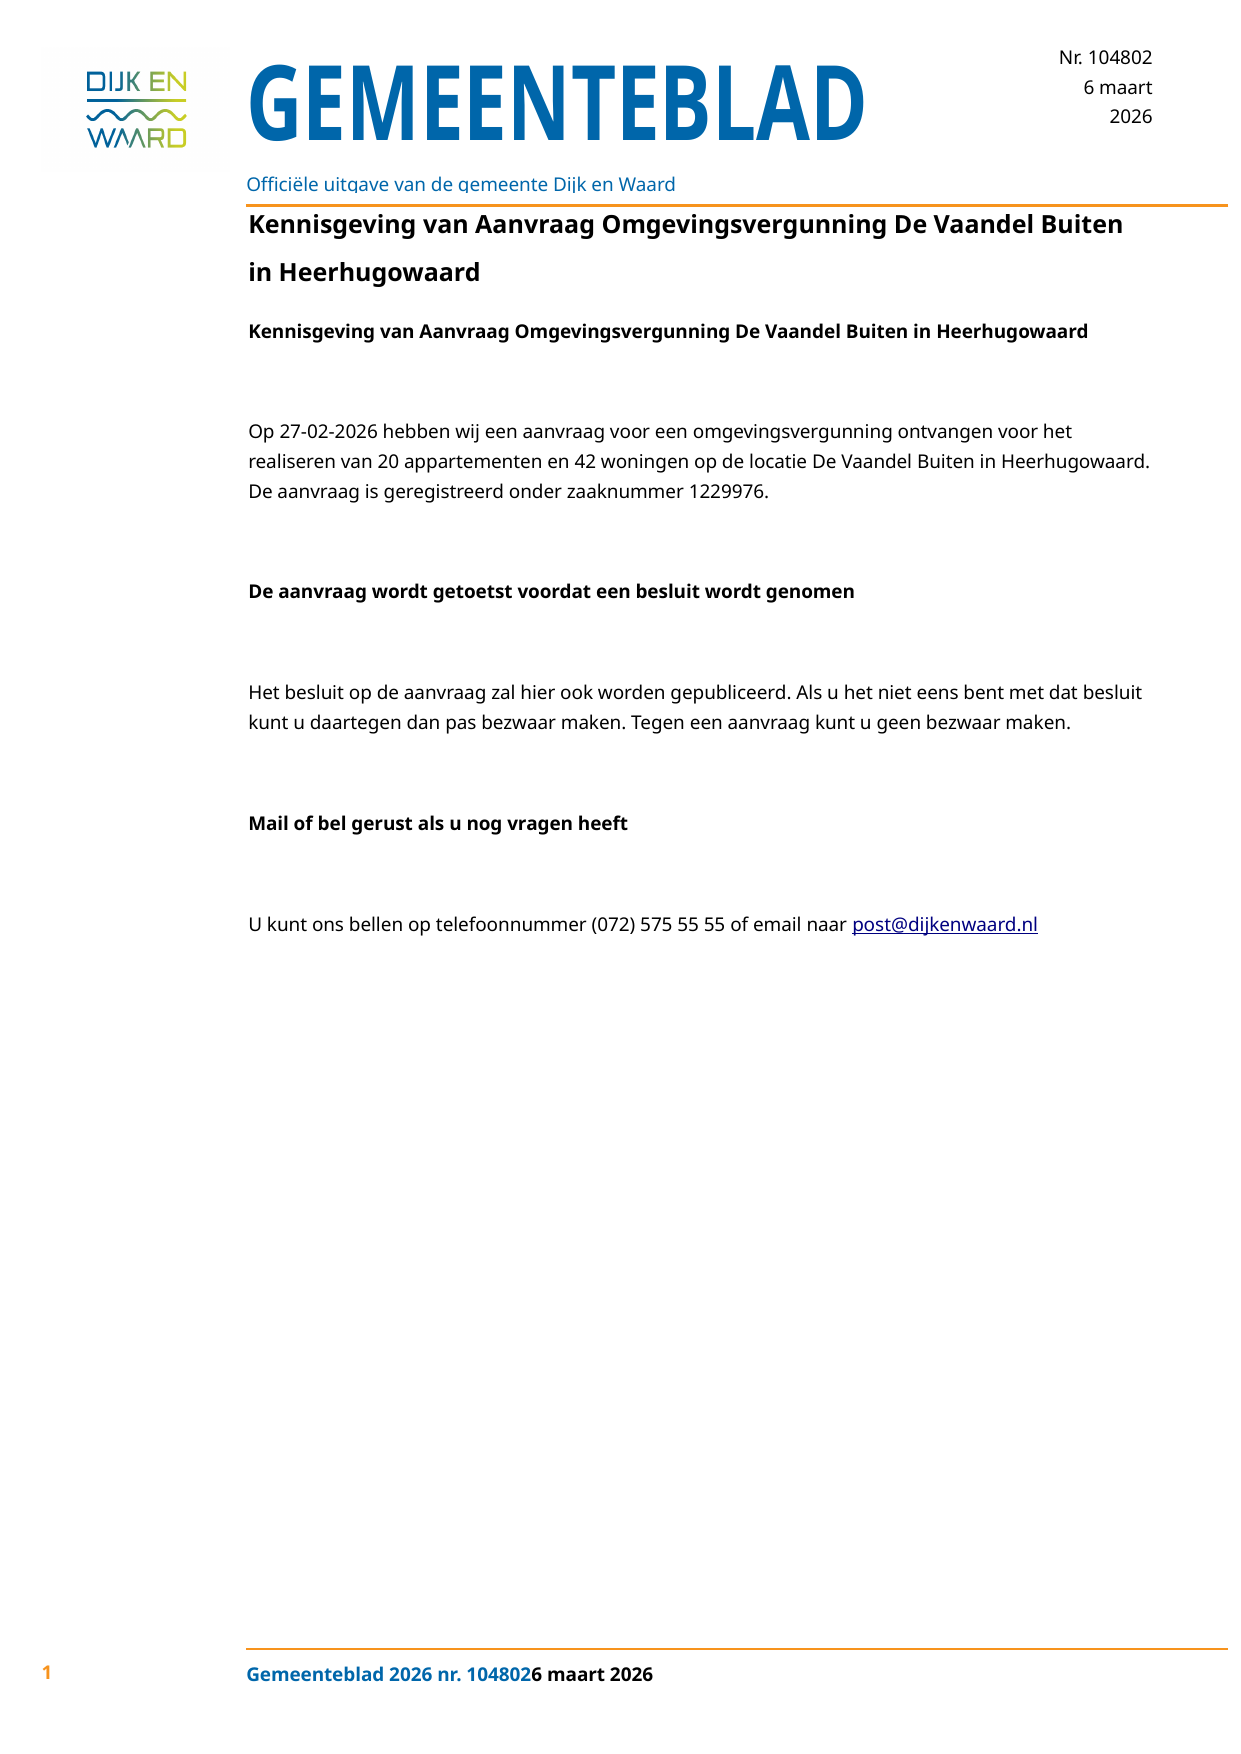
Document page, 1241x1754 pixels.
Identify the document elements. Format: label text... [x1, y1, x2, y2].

text Mail of bel gerust als u nog vragen heeft [248, 810, 1152, 836]
text Kennisgeving van Aanvraag Omgevingsvergunning De Vaandel Buiten in Heerhugowaard [248, 318, 1152, 344]
text Kennisgeving van Aanvraag Omgevingsvergunning De Vaandel Buiten in Heerhugowaard [248, 207, 1152, 288]
text De aanvraag wordt getoetst voordat een besluit wordt genomen [248, 579, 1152, 604]
text Het besluit op de aanvraag zal hier ook worden gepubliceerd. Als u het niet eens bent met dat besluit kunt u daartegen dan pas bezwaar maken. Tegen een aanvraag kunt u geen bezwaar maken. [248, 679, 1152, 735]
text U kunt ons bellen op telefoonnummer (072) 575 55 55 of email naar post@dijkenwaard.nl [248, 911, 1152, 937]
picture [41, 47, 231, 172]
text Op 27-02-2026 hebben wij een aanvraag voor een omgevingsvergunning ontvangen voor het realiseren van 20 appartementen en 42 woningen op de locatie De Vaandel Buiten in Heerhugowaard. De aanvraag is geregistreerd onder zaaknummer 1229976. [248, 419, 1152, 504]
